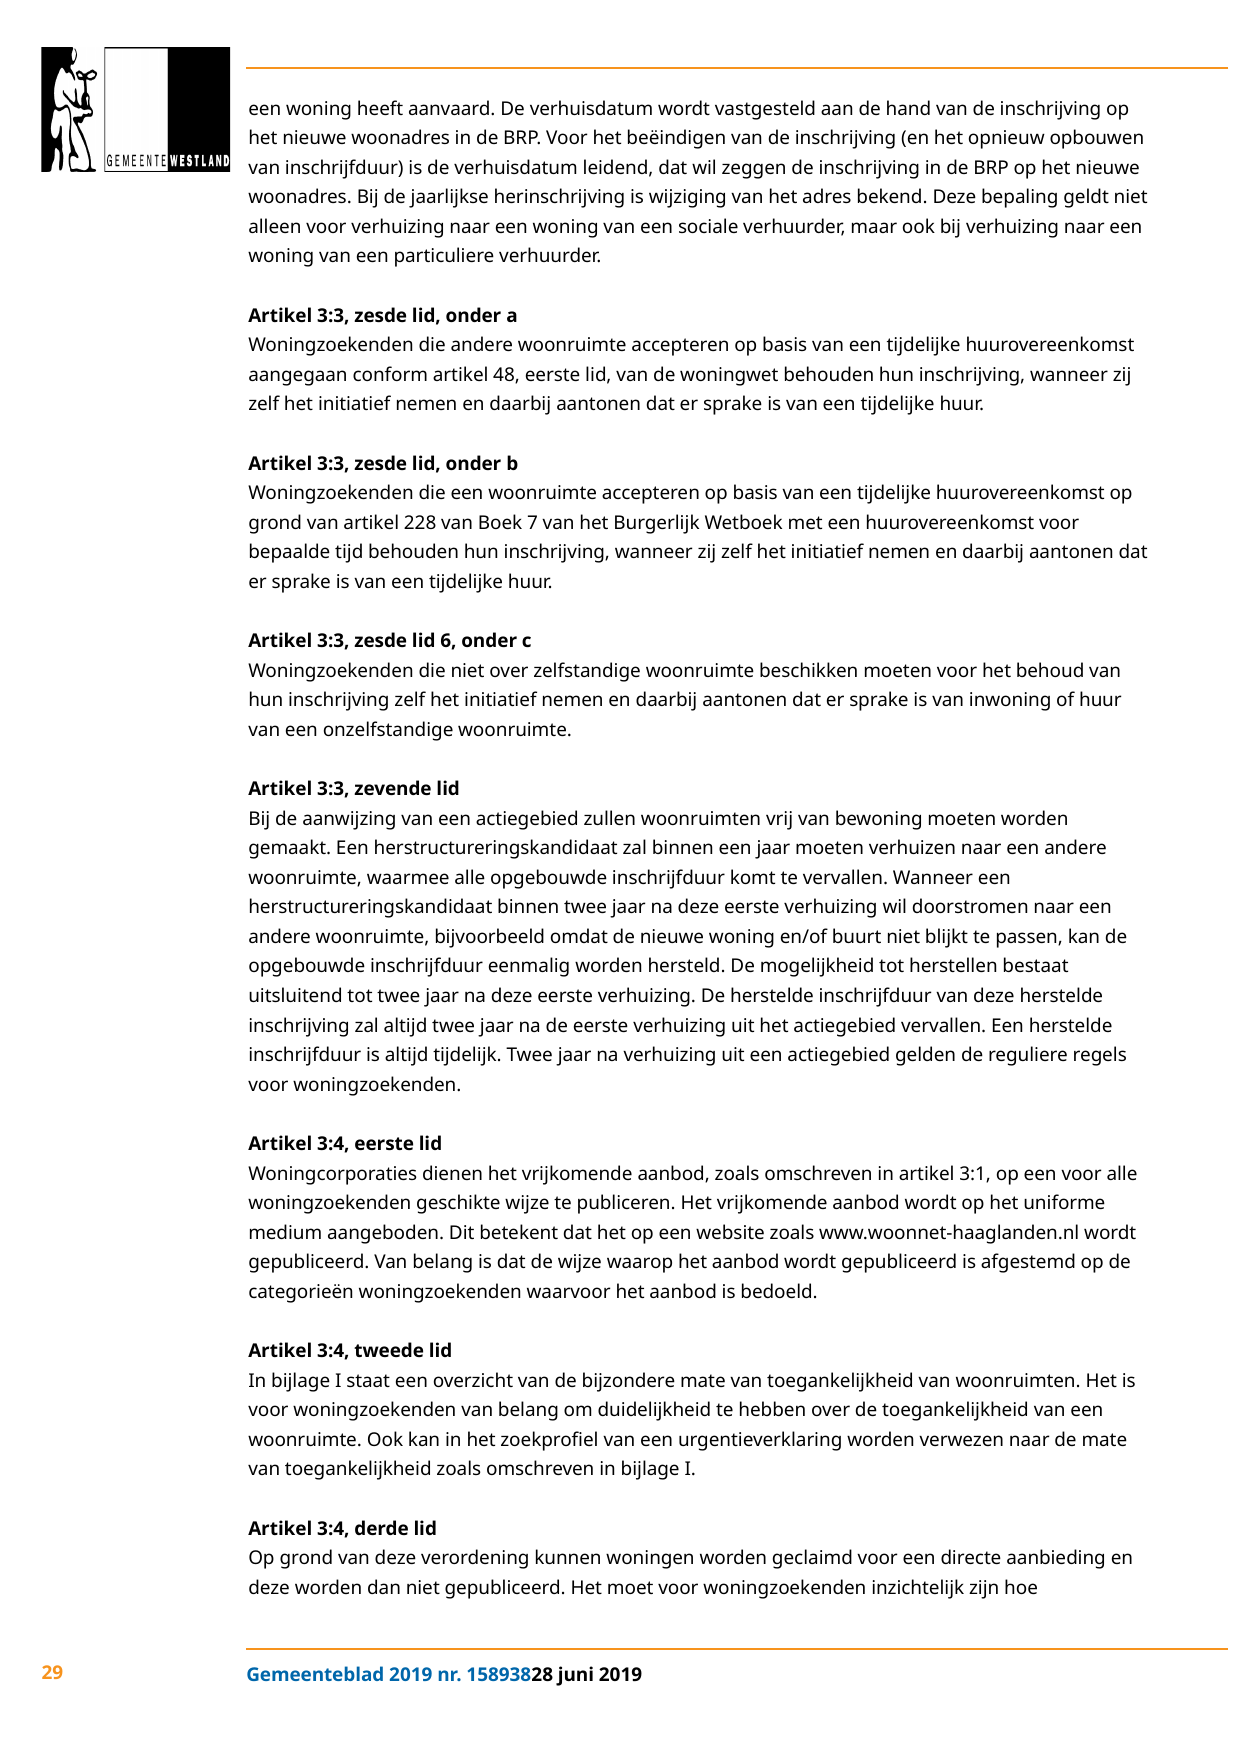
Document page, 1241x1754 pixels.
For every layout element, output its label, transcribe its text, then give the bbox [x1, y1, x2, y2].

text Op grond van deze verordening kunnen woningen worden geclaimd voor een directe aanbieding en deze worden dan niet gepubliceerd. Het moet voor woningzoekenden inzichtelijk zijn hoe [248, 1544, 1152, 1600]
text een woning heeft aanvaard. De verhuisdatum wordt vastgesteld aan de hand van de inschrijving op het nieuwe woonadres in de BRP. Voor het beëindigen van de inschrijving (en het opnieuw opbouwen van inschrijfduur) is de verhuisdatum leidend, dat wil zeggen de inschrijving in de BRP op het nieuwe woonadres. Bij de jaarlijkse herinschrijving is wijziging van het adres bekend. Deze bepaling geldt niet alleen voor verhuizing naar een woning van een sociale verhuurder, maar ook bij verhuizing naar een woning van een particuliere verhuurder. [248, 95, 1152, 268]
text Artikel 3:3, zevende lid [248, 775, 1152, 801]
text Artikel 3:4, eerste lid [248, 1130, 1152, 1156]
text Woningzoekenden die niet over zelfstandige woonruimte beschikken moeten voor het behoud van hun inschrijving zelf het initiatief nemen en daarbij aantonen dat er sprake is van inwoning of huur van een onzelfstandige woonruimte. [248, 657, 1152, 742]
text Artikel 3:3, zesde lid, onder b [248, 450, 1152, 476]
text Woningzoekenden die andere woonruimte accepteren op basis van een tijdelijke huurovereenkomst aangegaan conform artikel 48, eerste lid, van de woningwet behouden hun inschrijving, wanneer zij zelf het initiatief nemen en daarbij aantonen dat er sprake is van een tijdelijke huur. [248, 331, 1152, 416]
text Artikel 3:3, zesde lid, onder a [248, 302, 1152, 328]
text Bij de aanwijzing van een actiegebied zullen woonruimten vrij van bewoning moeten worden gemaakt. Een herstructureringskandidaat zal binnen een jaar moeten verhuizen naar een andere woonruimte, waarmee alle opgebouwde inschrijfduur komt te vervallen. Wanneer een herstructureringskandidaat binnen twee jaar na deze eerste verhuizing wil doorstromen naar een andere woonruimte, bijvoorbeeld omdat de nieuwe woning en/of buurt niet blijkt te passen, kan de opgebouwde inschrijfduur eenmalig worden hersteld. De mogelijkheid tot herstellen bestaat uitsluitend tot twee jaar na deze eerste verhuizing. De herstelde inschrijfduur van deze herstelde inschrijving zal altijd twee jaar na de eerste verhuizing uit het actiegebied vervallen. Een herstelde inschrijfduur is altijd tijdelijk. Twee jaar na verhuizing uit een actiegebied gelden de reguliere regels voor woningzoekenden. [248, 805, 1152, 1097]
text In bijlage I staat een overzicht van de bijzondere mate van toegankelijkheid van woonruimten. Het is voor woningzoekenden van belang om duidelijkheid te hebben over de toegankelijkheid van een woonruimte. Ook kan in het zoekprofiel van een urgentieverklaring worden verwezen naar de mate van toegankelijkheid zoals omschreven in bijlage I. [248, 1367, 1152, 1481]
picture [41, 47, 231, 172]
text Artikel 3:4, derde lid [248, 1515, 1152, 1541]
text Artikel 3:3, zesde lid 6, onder c [248, 627, 1152, 653]
text Artikel 3:4, tweede lid [248, 1337, 1152, 1363]
text Woningcorporaties dienen het vrijkomende aanbod, zoals omschreven in artikel 3:1, op een voor alle woningzoekenden geschikte wijze te publiceren. Het vrijkomende aanbod wordt op het uniforme medium aangeboden. Dit betekent dat het op een website zoals www.woonnet-haaglanden.nl wordt gepubliceerd. Van belang is dat de wijze waarop het aanbod wordt gepubliceerd is afgestemd op de categorieën woningzoekenden waarvoor het aanbod is bedoeld. [248, 1160, 1152, 1304]
text Woningzoekenden die een woonruimte accepteren op basis van een tijdelijke huurovereenkomst op grond van artikel 228 van Boek 7 van het Burgerlijk Wetboek met een huurovereenkomst voor bepaalde tijd behouden hun inschrijving, wanneer zij zelf het initiatief nemen en daarbij aantonen dat er sprake is van een tijdelijke huur. [248, 479, 1152, 594]
